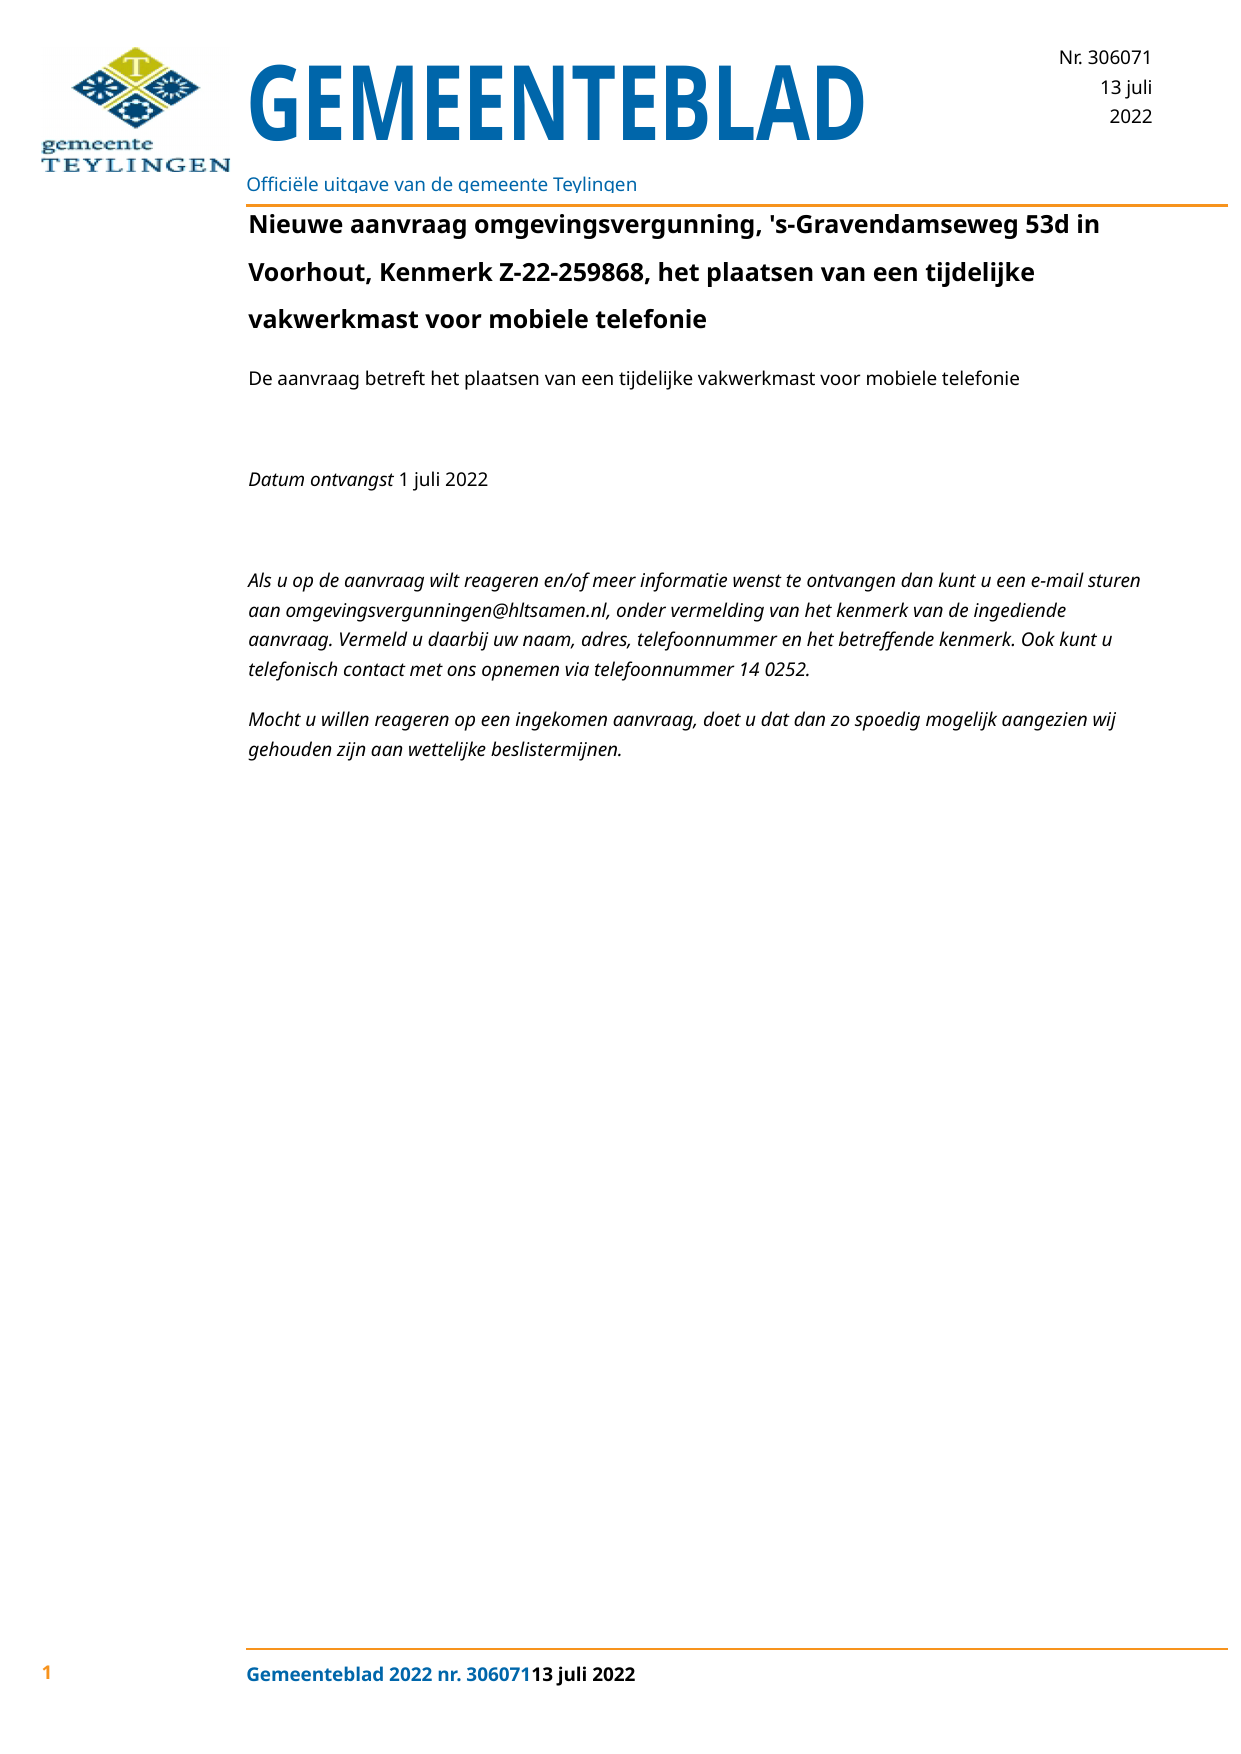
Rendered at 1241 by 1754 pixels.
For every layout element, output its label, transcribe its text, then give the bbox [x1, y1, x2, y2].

text Als u op de aanvraag wilt reageren en/of meer informatie wenst te ontvangen dan kunt u een e-mail sturen aan omgevingsvergunningen@hltsamen.nl, onder vermelding van het kenmerk van de ingediende aanvraag. Vermeld u daarbij uw naam, adres, telefoonnummer en het betreffende kenmerk. Ook kunt u telefonisch contact met ons opnemen via telefoonnummer 14 0252. [248, 567, 1152, 682]
text Mocht u willen reageren op een ingekomen aanvraag, doet u dat dan zo spoedig mogelijk aangezien wij gehouden zijn aan wettelijke beslistermijnen. [248, 706, 1152, 762]
text Datum ontvangst 1 juli 2022 [248, 466, 1152, 492]
picture [41, 47, 231, 172]
text De aanvraag betreft het plaatsen van een tijdelijke vakwerkmast voor mobiele telefonie [248, 366, 1152, 391]
text Nieuwe aanvraag omgevingsvergunning, 's-Gravendamseweg 53d in Voorhout, Kenmerk Z-22-259868, het plaatsen van een tijdelijke vakwerkmast voor mobiele telefonie [248, 207, 1152, 336]
